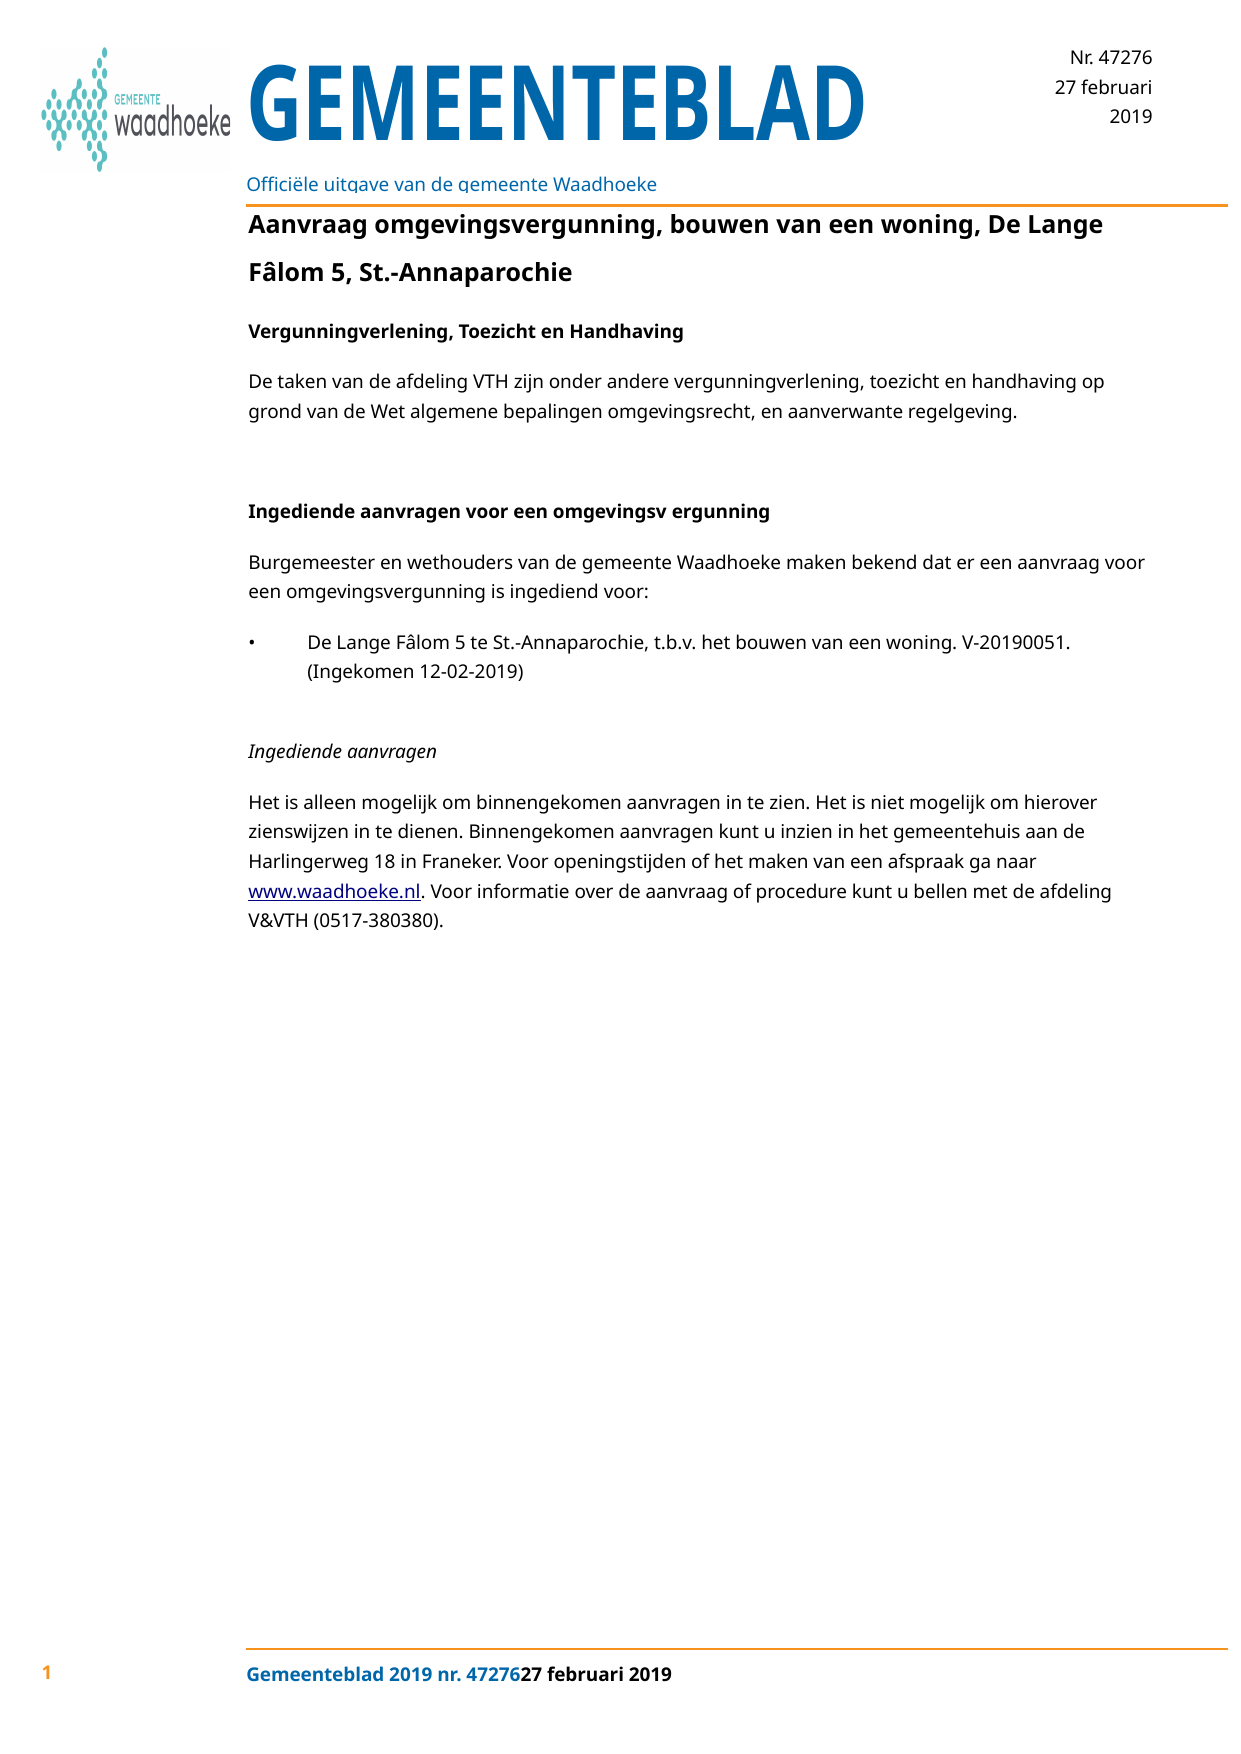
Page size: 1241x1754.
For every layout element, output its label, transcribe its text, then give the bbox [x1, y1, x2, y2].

text Ingediende aanvragen voor een omgevingsv ergunning [248, 499, 1152, 524]
text De taken van de afdeling VTH zijn onder andere vergunningverlening, toezicht en handhaving op grond van de Wet algemene bepalingen omgevingsrecht, en aanverwante regelgeving. [248, 368, 1152, 424]
text Burgemeester en wethouders van de gemeente Waadhoeke maken bekend dat er een aanvraag voor een omgevingsvergunning is ingediend voor: [248, 549, 1152, 604]
picture [41, 47, 231, 172]
text Vergunningverlening, Toezicht en Handhaving [248, 318, 1152, 344]
text Ingediende aanvragen [248, 739, 1152, 764]
list De Lange Fâlom 5 te St.-Annaparochie, t.b.v. het bouwen van een woning. V-20190051. (Ingekomen 12-02-2019) [248, 629, 1152, 684]
text Aanvraag omgevingsvergunning, bouwen van een woning, De Lange Fâlom 5, St.-Annaparochie [248, 207, 1152, 288]
text Het is alleen mogelijk om binnengekomen aanvragen in te zien. Het is niet mogelijk om hierover zienswijzen in te dienen. Binnengekomen aanvragen kunt u inzien in het gemeentehuis aan de Harlingerweg 18 in Franeker. Voor openingstijden of het maken van een afspraak ga naar www.waadhoeke.nl. Voor informatie over de aanvraag of procedure kunt u bellen met de afdeling V&VTH (0517-380380). [248, 789, 1152, 933]
